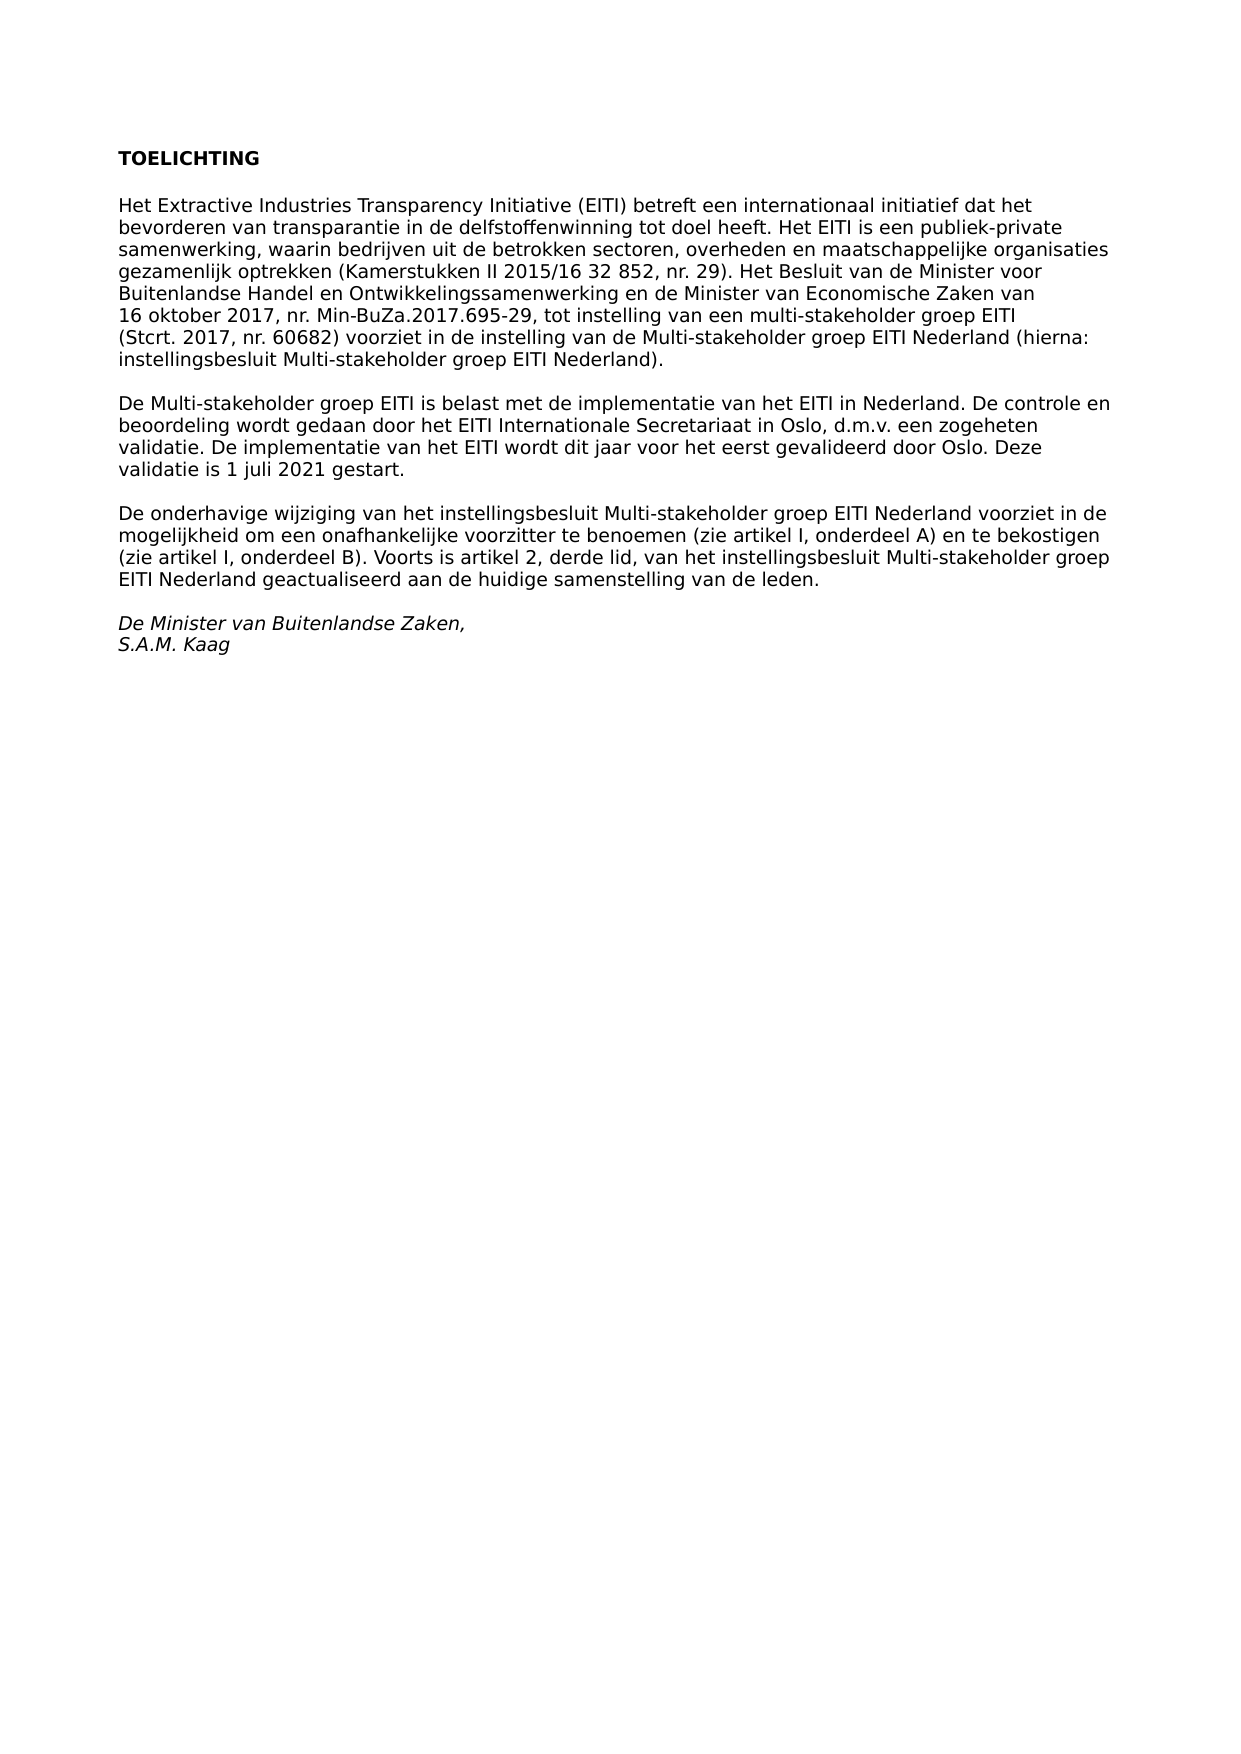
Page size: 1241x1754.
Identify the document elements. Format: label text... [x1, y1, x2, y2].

subtitle TOELICHTING [118, 148, 1122, 170]
text De onderhavige wijziging van het instellingsbesluit Multi-stakeholder groep EITI Nederland voorziet in de mogelijkheid om een onafhankelijke voorzitter te benoemen (zie artikel I, onderdeel A) en te bekostigen (zie artikel I, onderdeel B). Voorts is artikel 2, derde lid, van het instellingsbesluit Multi-stakeholder groep EITI Nederland geactualiseerd aan de huidige samenstelling van de leden. [118, 503, 1122, 591]
text De Minister van Buitenlandse Zaken, S.A.M. Kaag [118, 612, 1122, 656]
text Het Extractive Industries Transparency Initiative (EITI) betreft een internationaal initiatief dat het bevorderen van transparantie in de delfstoffenwinning tot doel heeft. Het EITI is een publiek-private samenwerking, waarin bedrijven uit de betrokken sectoren, overheden en maatschappelijke organisaties gezamenlijk optrekken (Kamerstukken II 2015/16 32 852, nr. 29). Het Besluit van de Minister voor Buitenlandse Handel en Ontwikkelingssamenwerking en de Minister van Economische Zaken van 16 oktober 2017, nr. Min-BuZa.2017.695-29, tot instelling van een multi-stakeholder groep EITI (Stcrt. 2017, nr. 60682) voorziet in de instelling van de Multi-stakeholder groep EITI Nederland (hierna: instellingsbesluit Multi-stakeholder groep EITI Nederland). [118, 195, 1122, 371]
text De Multi-stakeholder groep EITI is belast met de implementatie van het EITI in Nederland. De controle en beoordeling wordt gedaan door het EITI Internationale Secretariaat in Oslo, d.m.v. een zogeheten validatie. De implementatie van het EITI wordt dit jaar voor het eerst gevalideerd door Oslo. Deze validatie is 1 juli 2021 gestart. [118, 393, 1122, 481]
